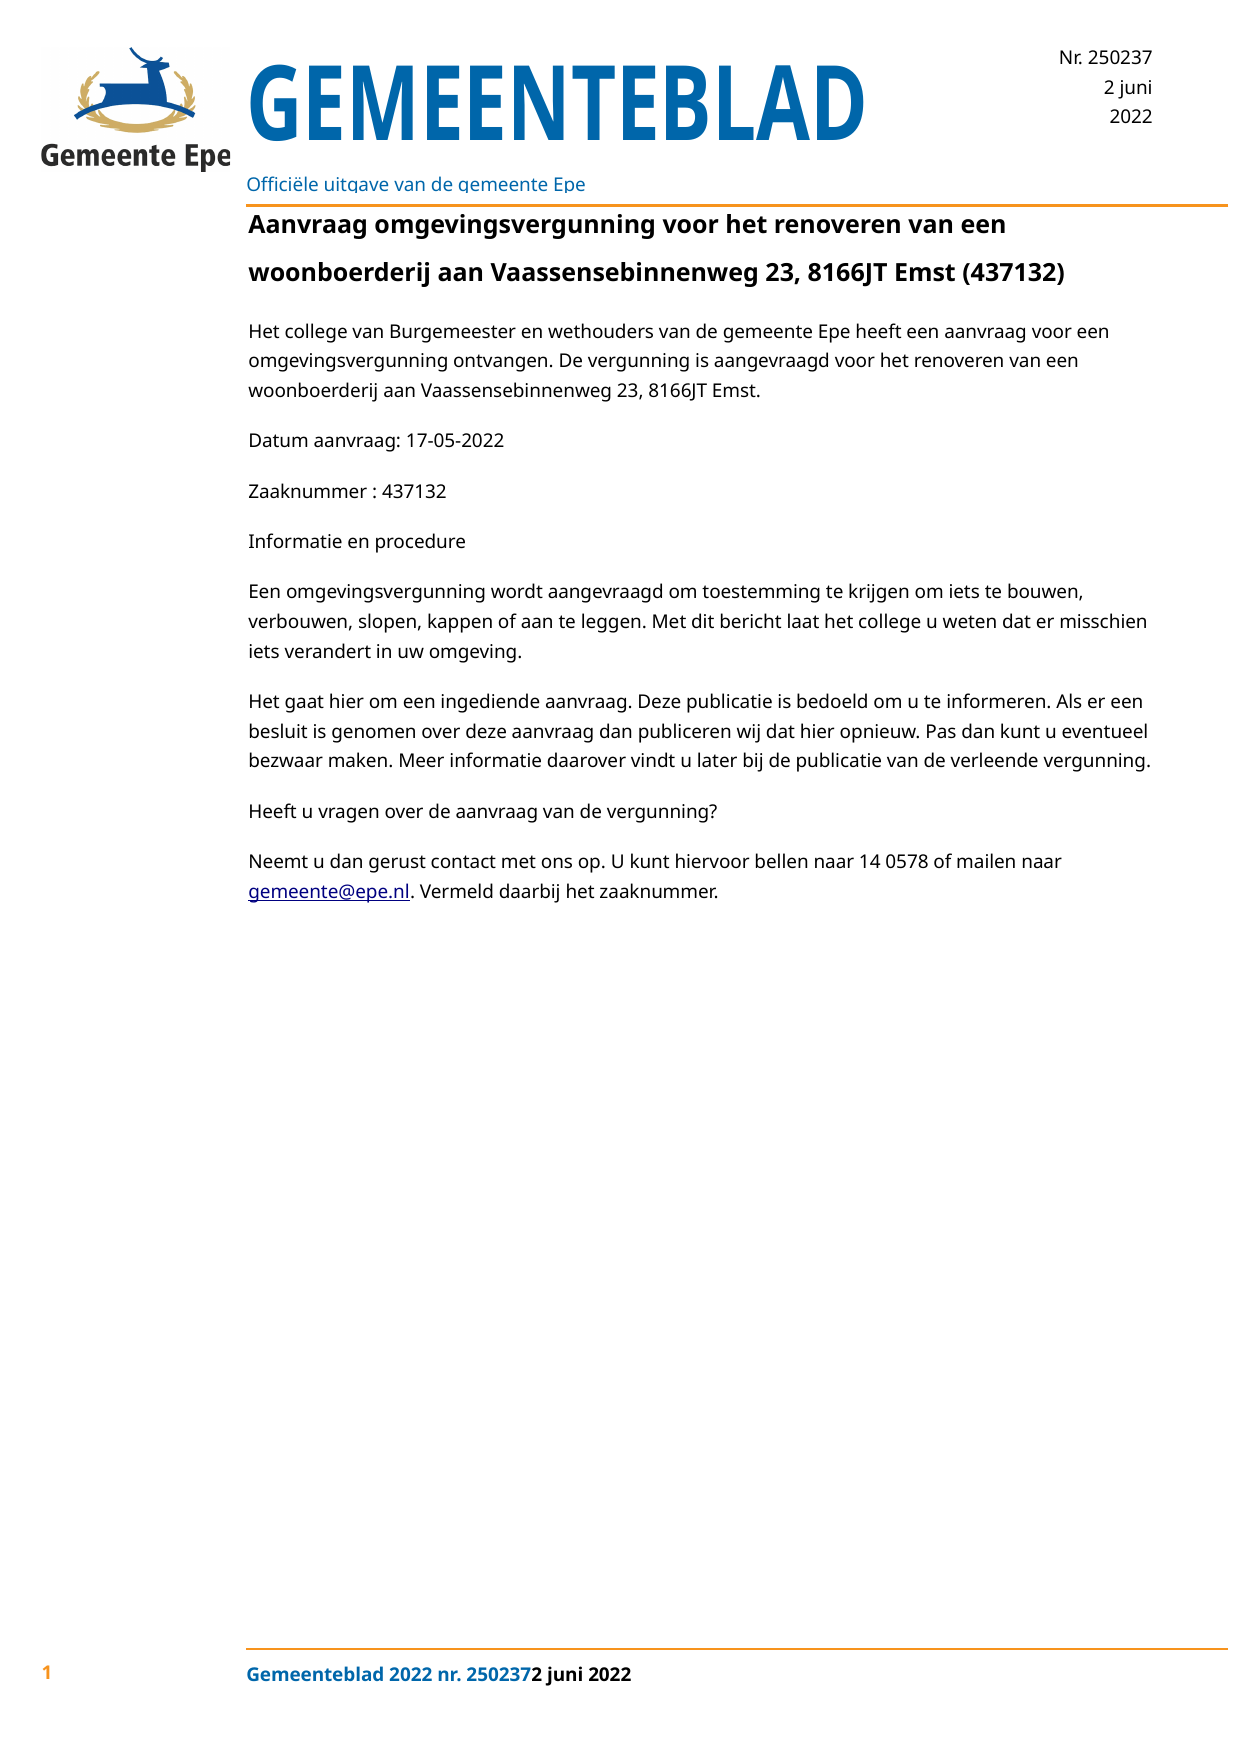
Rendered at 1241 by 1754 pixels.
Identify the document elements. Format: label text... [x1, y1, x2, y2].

picture [41, 47, 231, 172]
text Aanvraag omgevingsvergunning voor het renoveren van een woonboerderij aan Vaassensebinnenweg 23, 8166JT Emst (437132) [248, 207, 1152, 288]
text Heeft u vragen over de aanvraag van de vergunning? [248, 798, 1152, 824]
text Zaaknummer : 437132 [248, 478, 1152, 504]
text Informatie en procedure [248, 528, 1152, 554]
text Het gaat hier om een ingediende aanvraag. Deze publicatie is bedoeld om u te informeren. Als er een besluit is genomen over deze aanvraag dan publiceren wij dat hier opnieuw. Pas dan kunt u eventueel bezwaar maken. Meer informatie daarover vindt u later bij de publicatie van de verleende vergunning. [248, 688, 1152, 773]
text Een omgevingsvergunning wordt aangevraagd om toestemming te krijgen om iets te bouwen, verbouwen, slopen, kappen of aan te leggen. Met dit bericht laat het college u weten dat er misschien iets verandert in uw omgeving. [248, 579, 1152, 664]
text Datum aanvraag: 17-05-2022 [248, 427, 1152, 453]
text Het college van Burgemeester en wethouders van de gemeente Epe heeft een aanvraag voor een omgevingsvergunning ontvangen. De vergunning is aangevraagd voor het renoveren van een woonboerderij aan Vaassensebinnenweg 23, 8166JT Emst. [248, 318, 1152, 403]
text Neemt u dan gerust contact met ons op. U kunt hiervoor bellen naar 14 0578 of mailen naar gemeente@epe.nl. Vermeld daarbij het zaaknummer. [248, 848, 1152, 904]
